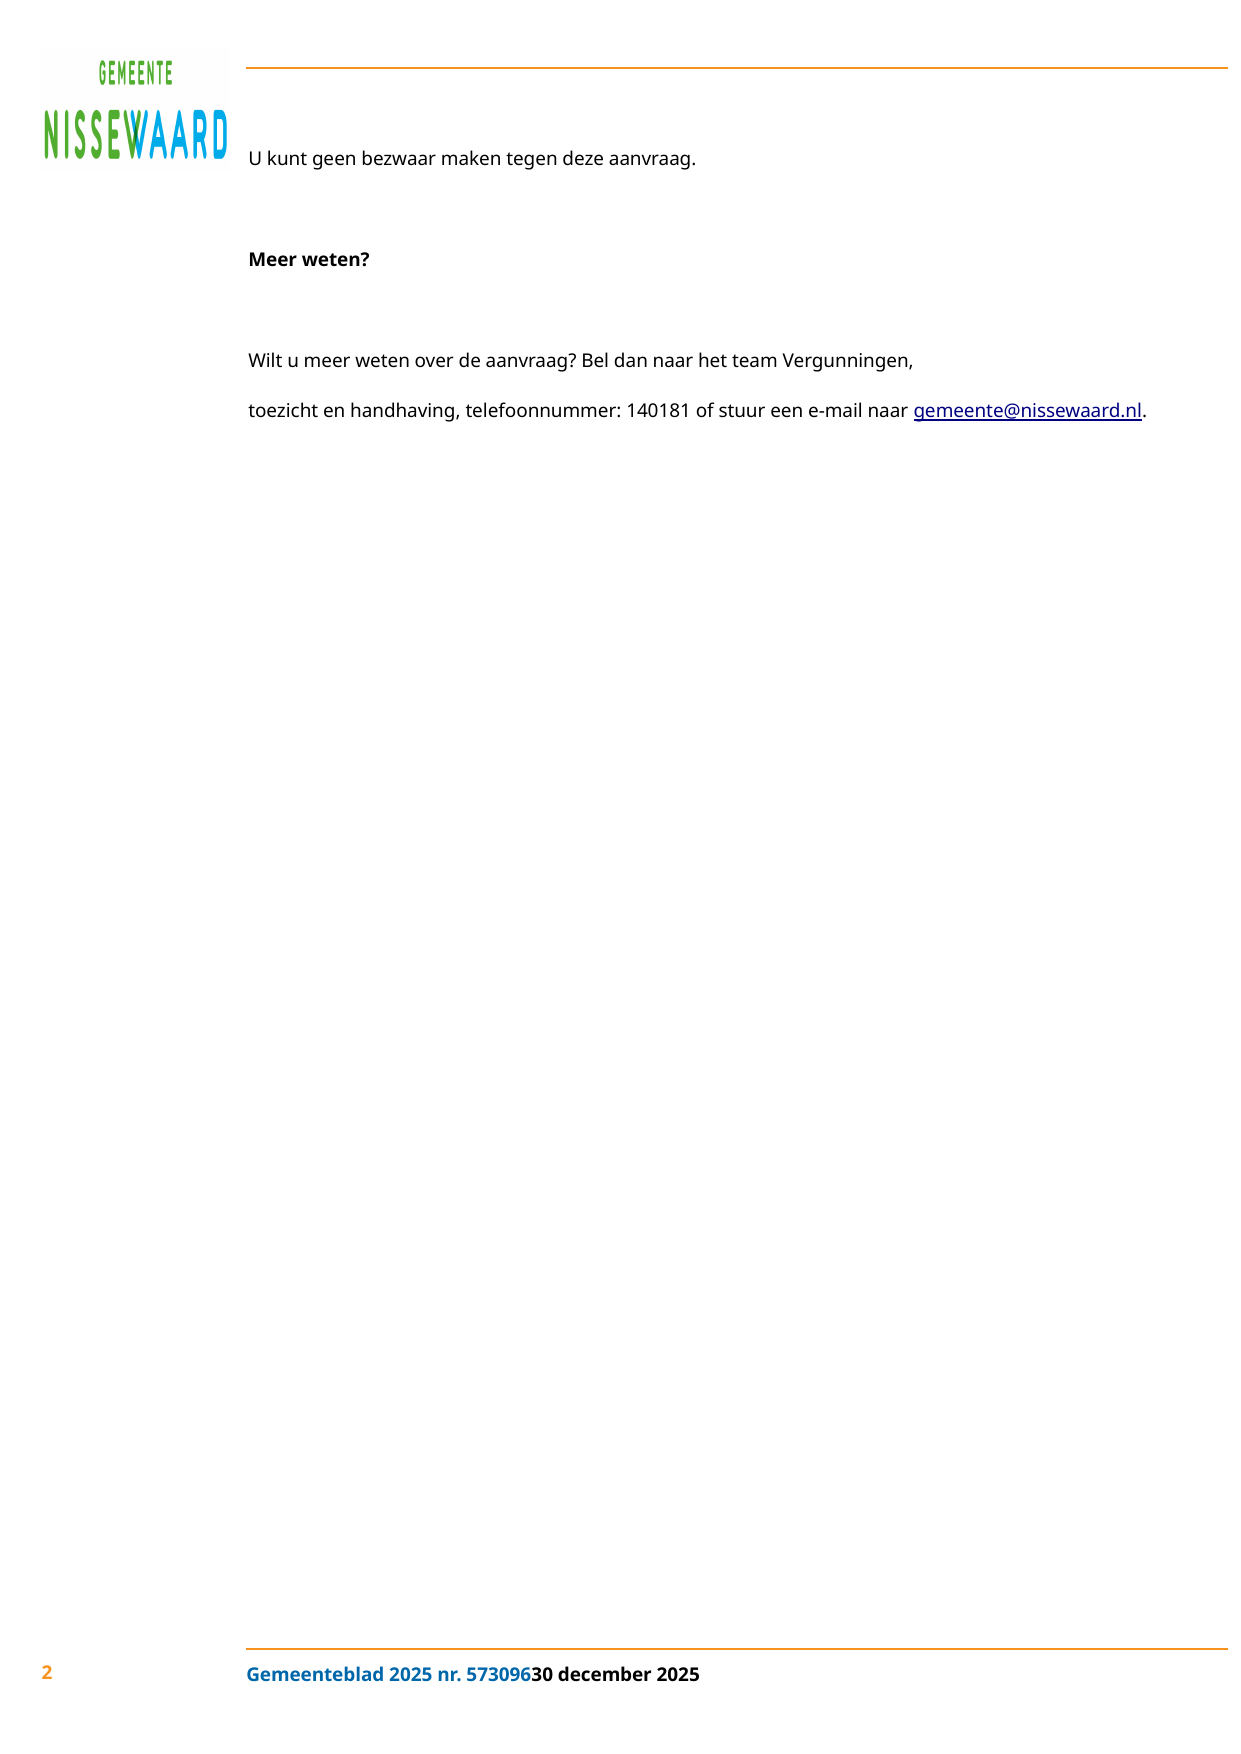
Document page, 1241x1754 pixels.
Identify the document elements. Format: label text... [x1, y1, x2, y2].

text Meer weten? [248, 246, 1152, 272]
picture [41, 47, 231, 172]
text U kunt geen bezwaar maken tegen deze aanvraag. [248, 145, 1152, 171]
text toezicht en handhaving, telefoonnummer: 140181 of stuur een e-mail naar gemeente@nissewaard.nl. [248, 397, 1152, 423]
text Wilt u meer weten over de aanvraag? Bel dan naar het team Vergunningen, [248, 347, 1152, 373]
